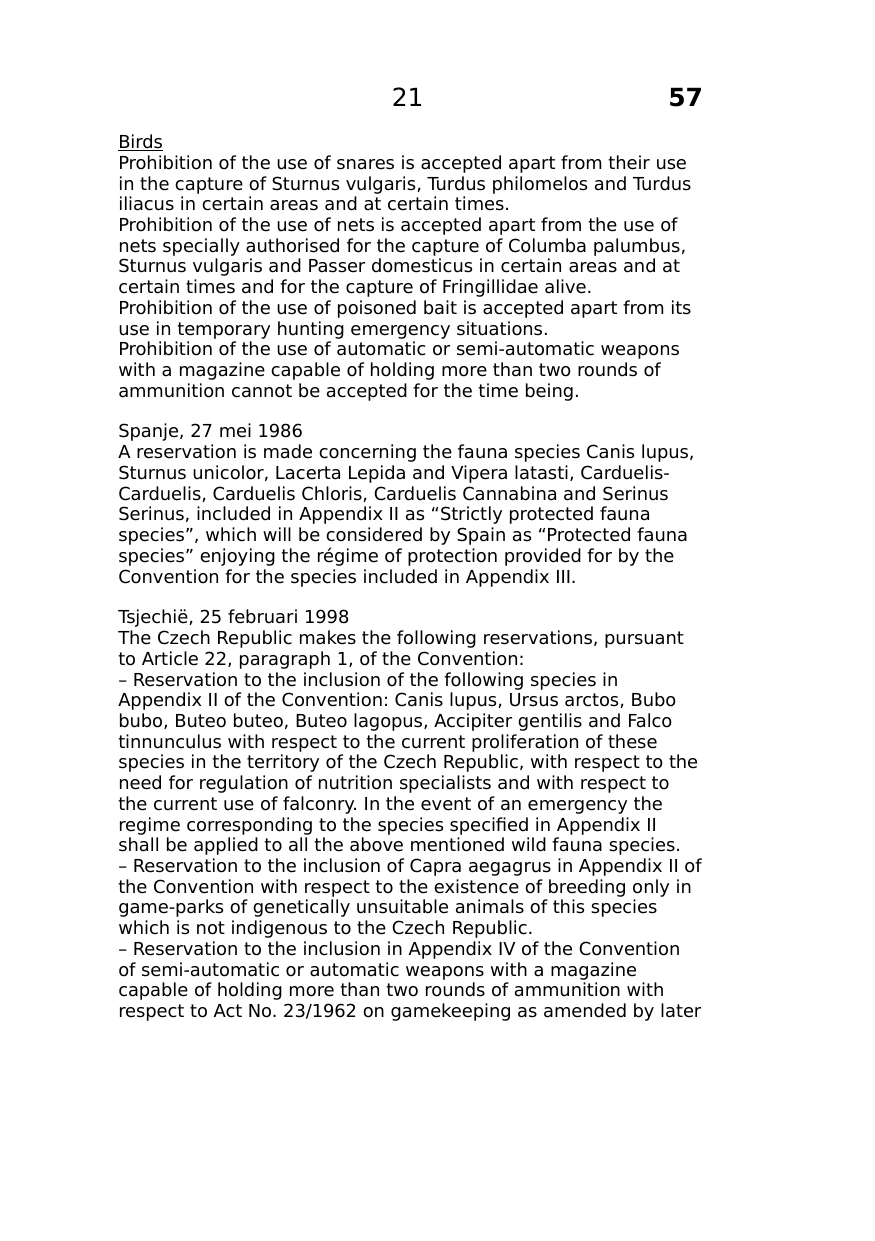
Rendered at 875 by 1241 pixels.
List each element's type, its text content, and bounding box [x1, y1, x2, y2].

text – Reservation to the inclusion of Capra aegagrus in Appendix II of the Convention with respect to the existence of breeding only in game-parks of genetically unsuitable animals of this species which is not indigenous to the Czech Republic. [118, 856, 703, 939]
text Prohibition of the use of poisoned bait is accepted apart from its use in temporary hunting emergency situations. [118, 298, 703, 339]
text A reservation is made concerning the fauna species Canis lupus, Sturnus unicolor, Lacerta Lepida and Vipera latasti, Carduelis-Carduelis, Carduelis Chloris, Carduelis Cannabina and Serinus Serinus, included in Appendix II as “Strictly protected fauna species”, which will be considered by Spain as “Protected fauna species” enjoying the régime of protection provided for by the Convention for the species included in Appendix III. [118, 442, 703, 587]
text Spanje, 27 mei 1986 [118, 421, 703, 442]
text – Reservation to the inclusion of the following species in Appendix II of the Convention: Canis lupus, Ursus arctos, Bubo bubo, Buteo buteo, Buteo lagopus, Accipiter gentilis and Falco tinnunculus with respect to the current proliferation of these species in the territory of the Czech Republic, with respect to the need for regulation of nutrition specialists and with respect to the current use of falconry. In the event of an emergency the regime corresponding to the species specified in Appendix II shall be applied to all the above mentioned wild fauna species. [118, 669, 703, 856]
text Prohibition of the use of nets is accepted apart from the use of nets specially authorised for the capture of Columba palumbus, Sturnus vulgaris and Passer domesticus in certain areas and at certain times and for the capture of Fringillidae alive. [118, 215, 703, 298]
text Prohibition of the use of automatic or semi-automatic weapons with a magazine capable of holding more than two rounds of ammunition cannot be accepted for the time being. [118, 339, 703, 401]
text Prohibition of the use of snares is accepted apart from their use in the capture of Sturnus vulgaris, Turdus philomelos and Turdus iliacus in certain areas and at certain times. [118, 153, 703, 215]
text Birds [118, 132, 703, 153]
text Tsjechië, 25 februari 1998 [118, 607, 703, 628]
text The Czech Republic makes the following reservations, pursuant to Article 22, paragraph 1, of the Convention: [118, 628, 703, 669]
text – Reservation to the inclusion in Appendix IV of the Convention of semi-automatic or automatic weapons with a magazine capable of holding more than two rounds of ammunition with respect to Act No. 23/1962 on gamekeeping as amended by later [118, 939, 703, 1022]
